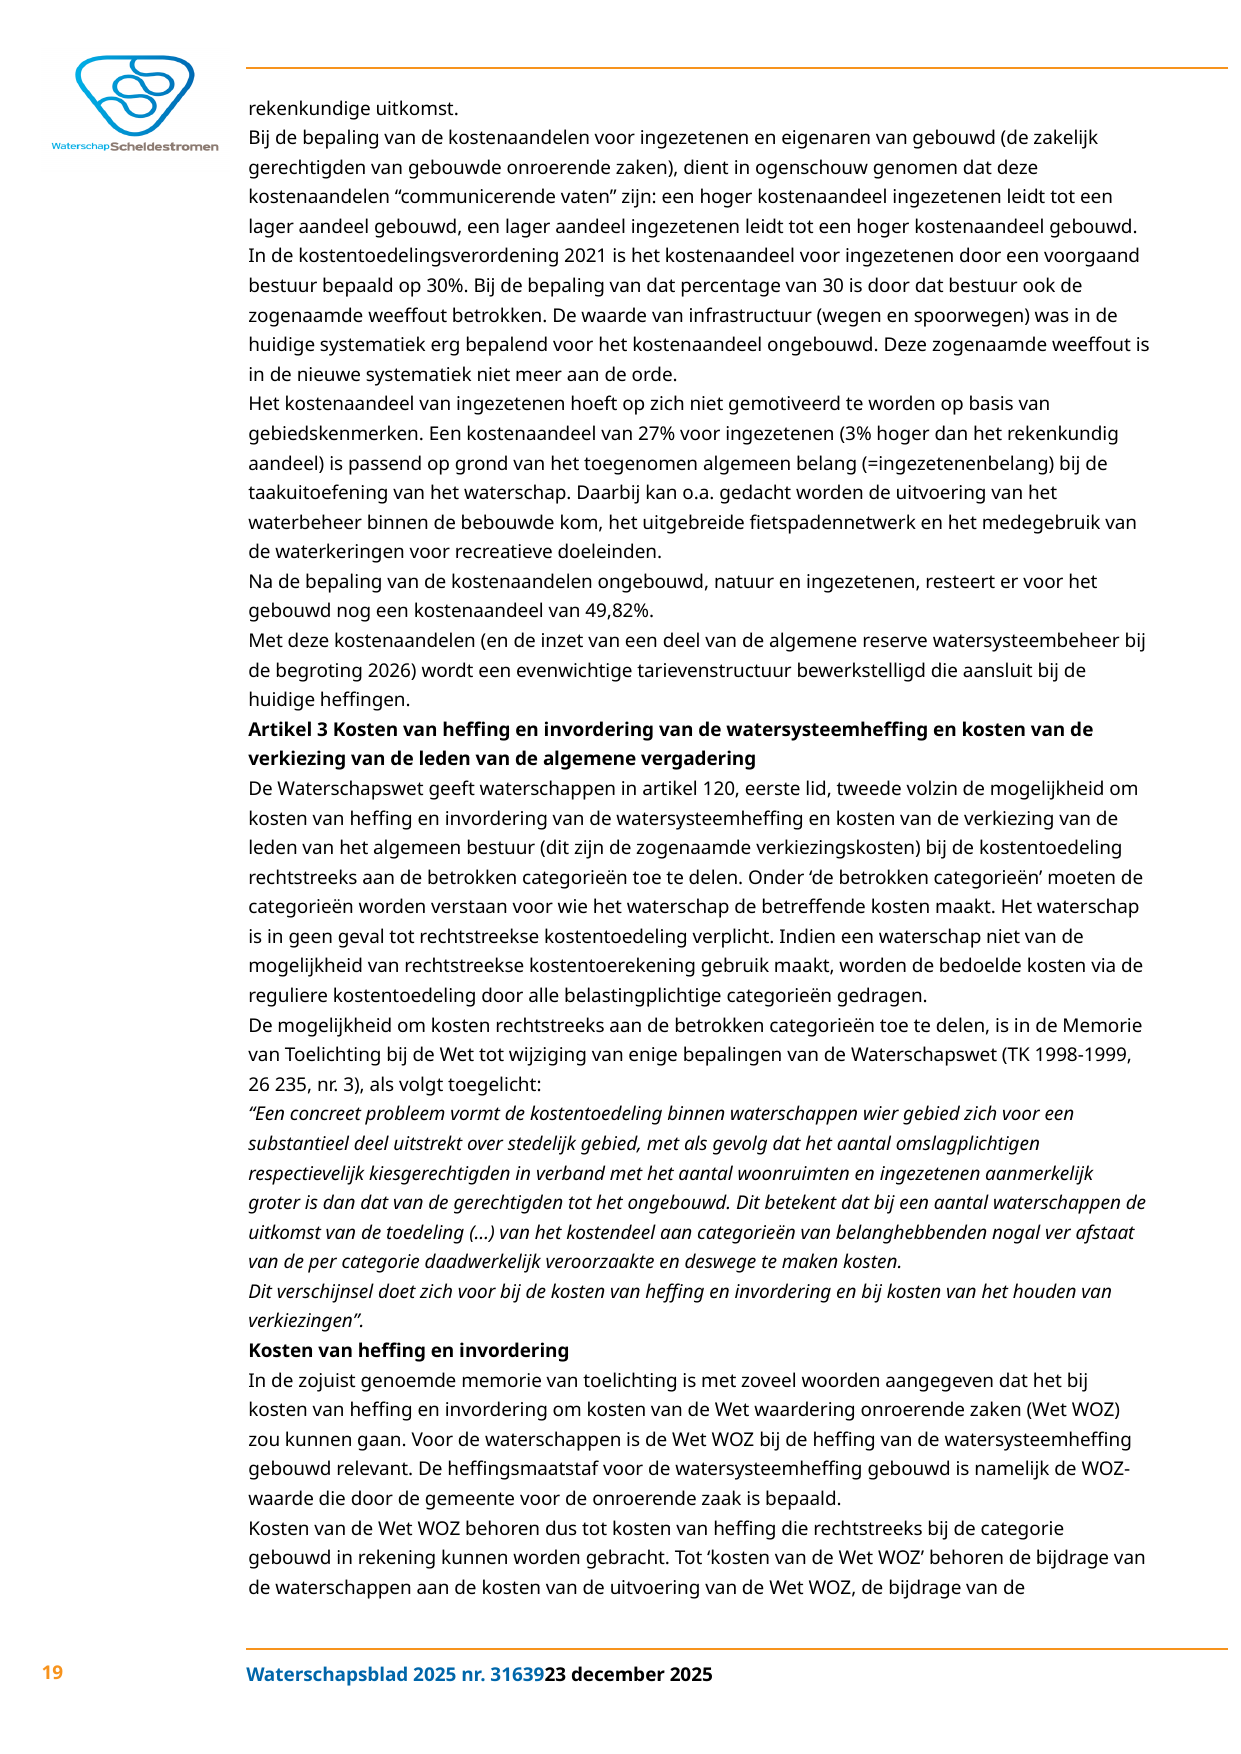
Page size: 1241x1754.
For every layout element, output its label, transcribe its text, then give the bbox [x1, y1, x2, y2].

text Het kostenaandeel van ingezetenen hoeft op zich niet gemotiveerd te worden op basis van gebiedskenmerken. Een kostenaandeel van 27% voor ingezetenen (3% hoger dan het rekenkundig aandeel) is passend op grond van het toegenomen algemeen belang (=ingezetenenbelang) bij de taakuitoefening van het waterschap. Daarbij kan o.a. gedacht worden de uitvoering van het waterbeheer binnen de bebouwde kom, het uitgebreide fietspadennetwerk en het medegebruik van de waterkeringen voor recreatieve doeleinden. [248, 391, 1152, 564]
text In de kostentoedelingsverordening 2021 is het kostenaandeel voor ingezetenen door een voorgaand bestuur bepaald op 30%. Bij de bepaling van dat percentage van 30 is door dat bestuur ook de zogenaamde weeffout betrokken. De waarde van infrastructuur (wegen en spoorwegen) was in de huidige systematiek erg bepalend voor het kostenaandeel ongebouwd. Deze zogenaamde weeffout is in de nieuwe systematiek niet meer aan de orde. [248, 243, 1152, 387]
text Na de bepaling van de kostenaandelen ongebouwd, natuur en ingezetenen, resteert er voor het gebouwd nog een kostenaandeel van 49,82%. [248, 568, 1152, 623]
text Kosten van de Wet WOZ behoren dus tot kosten van heffing die rechtstreeks bij de categorie gebouwd in rekening kunnen worden gebracht. Tot ‘kosten van de Wet WOZ’ behoren de bijdrage van de waterschappen aan de kosten van de uitvoering van de Wet WOZ, de bijdrage van de [248, 1515, 1152, 1600]
text Kosten van heffing en invordering [248, 1337, 1152, 1363]
text Artikel 3 Kosten van heffing en invordering van de watersysteemheffing en kosten van de verkiezing van de leden van de algemene vergadering [248, 716, 1152, 771]
text “Een concreet probleem vormt de kostentoedeling binnen waterschappen wier gebied zich voor een substantieel deel uitstrekt over stedelijk gebied, met als gevolg dat het aantal omslagplichtigen respectievelijk kiesgerechtigden in verband met het aantal woonruimten en ingezetenen aanmerkelijk groter is dan dat van de gerechtigden tot het ongebouwd. Dit betekent dat bij een aantal waterschappen de uitkomst van de toedeling (…) van het kostendeel aan categorieën van belanghebbenden nogal ver afstaat van de per categorie daadwerkelijk veroorzaakte en deswege te maken kosten. [248, 1101, 1152, 1274]
text De Waterschapswet geeft waterschappen in artikel 120, eerste lid, tweede volzin de mogelijkheid om kosten van heffing en invordering van de watersysteemheffing en kosten van de verkiezing van de leden van het algemeen bestuur (dit zijn de zogenaamde verkiezingskosten) bij de kostentoedeling rechtstreeks aan de betrokken categorieën toe te delen. Onder ‘de betrokken categorieën’ moeten de categorieën worden verstaan voor wie het waterschap de betreffende kosten maakt. Het waterschap is in geen geval tot rechtstreekse kostentoedeling verplicht. Indien een waterschap niet van de mogelijkheid van rechtstreekse kostentoerekening gebruik maakt, worden de bedoelde kosten via de reguliere kostentoedeling door alle belastingplichtige categorieën gedragen. [248, 775, 1152, 1008]
text De mogelijkheid om kosten rechtstreeks aan de betrokken categorieën toe te delen, is in de Memorie van Toelichting bij de Wet tot wijziging van enige bepalingen van de Waterschapswet (TK 1998-1999, 26 235, nr. 3), als volgt toegelicht: [248, 1012, 1152, 1097]
text rekenkundige uitkomst. [248, 95, 1152, 121]
text In de zojuist genoemde memorie van toelichting is met zoveel woorden aangegeven dat het bij kosten van heffing en invordering om kosten van de Wet waardering onroerende zaken (Wet WOZ) zou kunnen gaan. Voor de waterschappen is de Wet WOZ bij de heffing van de watersysteemheffing gebouwd relevant. De heffingsmaatstaf voor de watersysteemheffing gebouwd is namelijk de WOZ-waarde die door de gemeente voor de onroerende zaak is bepaald. [248, 1367, 1152, 1511]
text Met deze kostenaandelen (en de inzet van een deel van de algemene reserve watersysteembeheer bij de begroting 2026) wordt een evenwichtige tarievenstructuur bewerkstelligd die aansluit bij de huidige heffingen. [248, 627, 1152, 712]
text Dit verschijnsel doet zich voor bij de kosten van heffing en invordering en bij kosten van het houden van verkiezingen”. [248, 1278, 1152, 1333]
text Bij de bepaling van de kostenaandelen voor ingezetenen en eigenaren van gebouwd (de zakelijk gerechtigden van gebouwde onroerende zaken), dient in ogenschouw genomen dat deze kostenaandelen “communicerende vaten” zijn: een hoger kostenaandeel ingezetenen leidt tot een lager aandeel gebouwd, een lager aandeel ingezetenen leidt tot een hoger kostenaandeel gebouwd. [248, 124, 1152, 239]
picture [41, 47, 231, 172]
